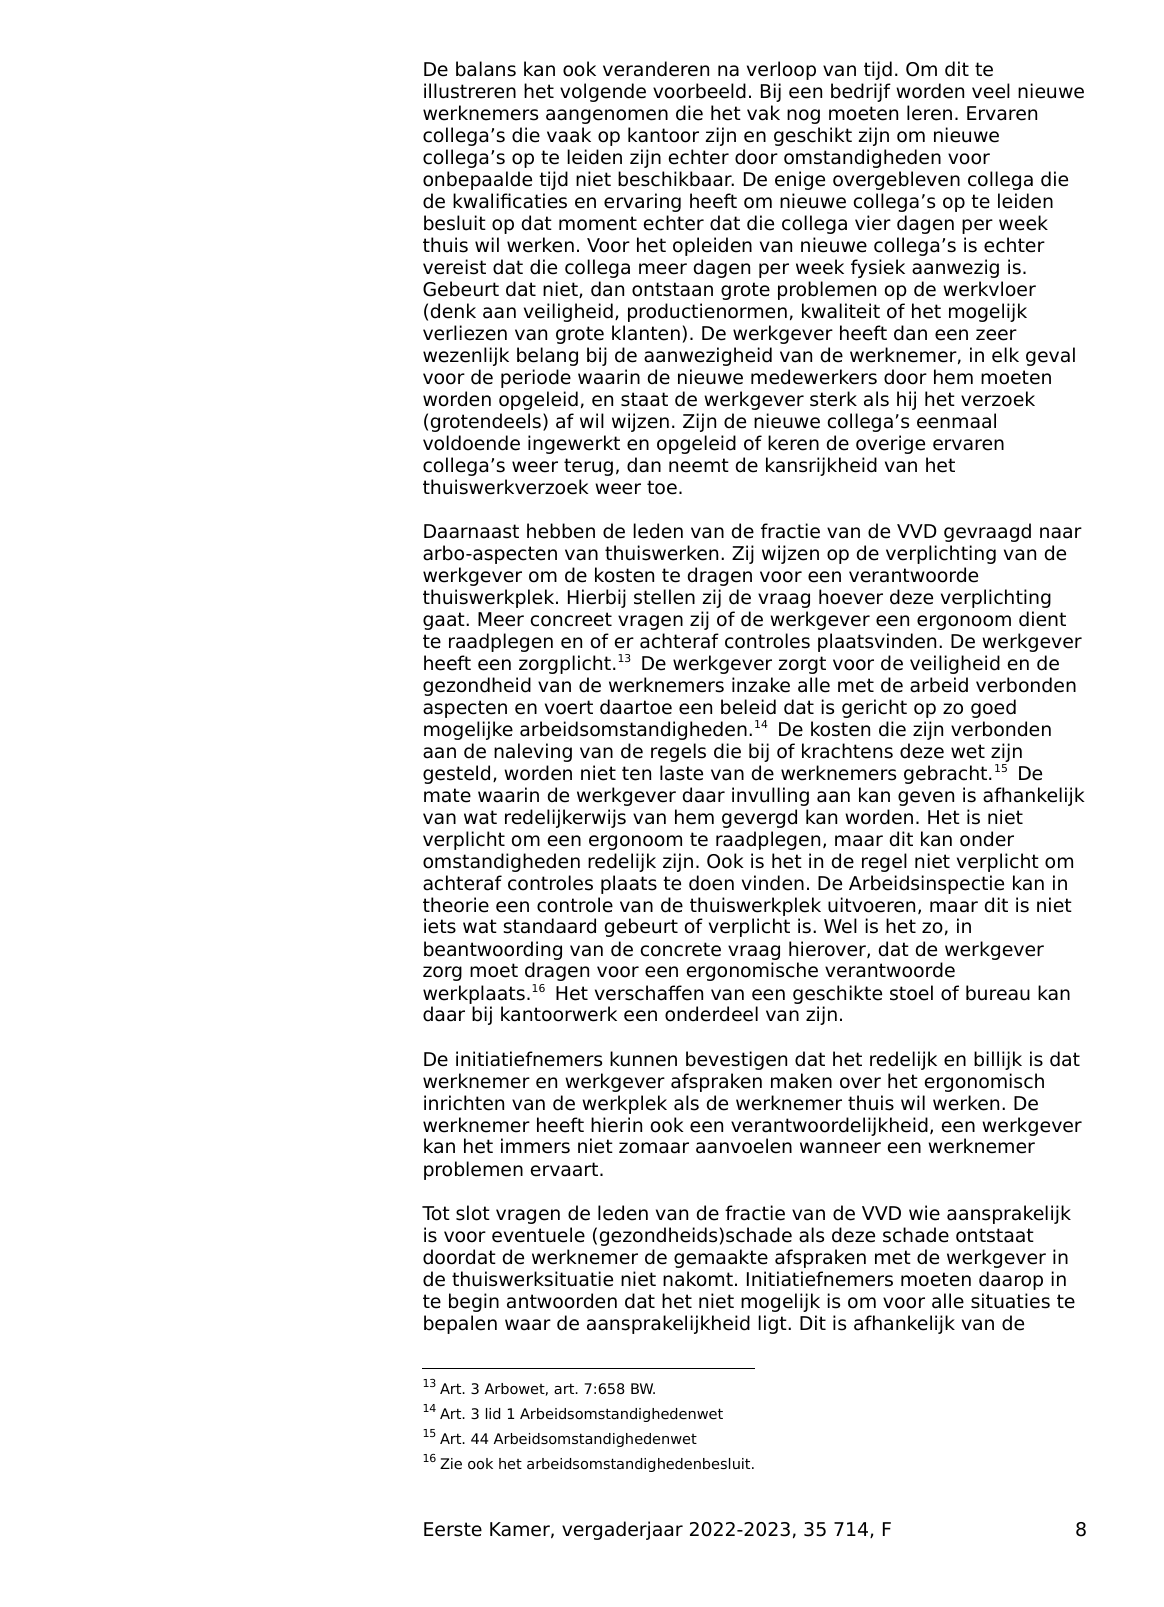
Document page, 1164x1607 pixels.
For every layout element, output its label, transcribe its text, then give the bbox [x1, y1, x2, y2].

text Zie ook het arbeidsomstandighedenbesluit. [422, 1452, 1087, 1474]
text Art. 3 lid 1 Arbeidsomstandighedenwet [422, 1402, 1087, 1424]
text Tot slot vragen de leden van de fractie van de VVD wie aansprakelijk is voor eventuele (gezondheids)schade als deze schade ontstaat doordat de werknemer de gemaakte afspraken met de werkgever in de thuiswerksituatie niet nakomt. Initiatiefnemers moeten daarop in te begin antwoorden dat het niet mogelijk is om voor alle situaties te bepalen waar de aansprakelijkheid ligt. Dit is afhankelijk van de [422, 1203, 1087, 1334]
text De balans kan ook veranderen na verloop van tijd. Om dit te illustreren het volgende voorbeeld. Bij een bedrijf worden veel nieuwe werknemers aangenomen die het vak nog moeten leren. Ervaren collega’s die vaak op kantoor zijn en geschikt zijn om nieuwe collega’s op te leiden zijn echter door omstandigheden voor onbepaalde tijd niet beschikbaar. De enige overgebleven collega die de kwalificaties en ervaring heeft om nieuwe collega’s op te leiden besluit op dat moment echter dat die collega vier dagen per week thuis wil werken. Voor het opleiden van nieuwe collega’s is echter vereist dat die collega meer dagen per week fysiek aanwezig is. Gebeurt dat niet, dan ontstaan grote problemen op de werkvloer (denk aan veiligheid, productienormen, kwaliteit of het mogelijk verliezen van grote klanten). De werkgever heeft dan een zeer wezenlijk belang bij de aanwezigheid van de werknemer, in elk geval voor de periode waarin de nieuwe medewerkers door hem moeten worden opgeleid, en staat de werkgever sterk als hij het verzoek (grotendeels) af wil wijzen. Zijn de nieuwe collega’s eenmaal voldoende ingewerkt en opgeleid of keren de overige ervaren collega’s weer terug, dan neemt de kansrijkheid van het thuiswerkverzoek weer toe. [422, 59, 1087, 499]
text Daarnaast hebben de leden van de fractie van de VVD gevraagd naar arbo-aspecten van thuiswerken. Zij wijzen op de verplichting van de werkgever om de kosten te dragen voor een verantwoorde thuiswerkplek. Hierbij stellen zij de vraag hoever deze verplichting gaat. Meer concreet vragen zij of de werkgever een ergonoom dient te raadplegen en of er achteraf controles plaatsvinden. De werkgever heeft een zorgplicht. De werkgever zorgt voor de veiligheid en de gezondheid van de werknemers inzake alle met de arbeid verbonden aspecten en voert daartoe een beleid dat is gericht op zo goed mogelijke arbeidsomstandigheden. De kosten die zijn verbonden aan de naleving van de regels die bij of krachtens deze wet zijn gesteld, worden niet ten laste van de werknemers gebracht. De mate waarin de werkgever daar invulling aan kan geven is afhankelijk van wat redelijkerwijs van hem gevergd kan worden. Het is niet verplicht om een ergonoom te raadplegen, maar dit kan onder omstandigheden redelijk zijn. Ook is het in de regel niet verplicht om achteraf controles plaats te doen vinden. De Arbeidsinspectie kan in theorie een controle van de thuiswerkplek uitvoeren, maar dit is niet iets wat standaard gebeurt of verplicht is. Wel is het zo, in beantwoording van de concrete vraag hierover, dat de werkgever zorg moet dragen voor een ergonomische verantwoorde werkplaats. Het verschaffen van een geschikte stoel of bureau kan daar bij kantoorwerk een onderdeel van zijn. [422, 521, 1087, 1026]
text Art. 3 Arbowet, art. 7:658 BW. [422, 1377, 1087, 1399]
text Art. 44 Arbeidsomstandighedenwet [422, 1427, 1087, 1449]
text De initiatiefnemers kunnen bevestigen dat het redelijk en billijk is dat werknemer en werkgever afspraken maken over het ergonomisch inrichten van de werkplek als de werknemer thuis wil werken. De werknemer heeft hierin ook een verantwoordelijkheid, een werkgever kan het immers niet zomaar aanvoelen wanneer een werknemer problemen ervaart. [422, 1048, 1087, 1180]
